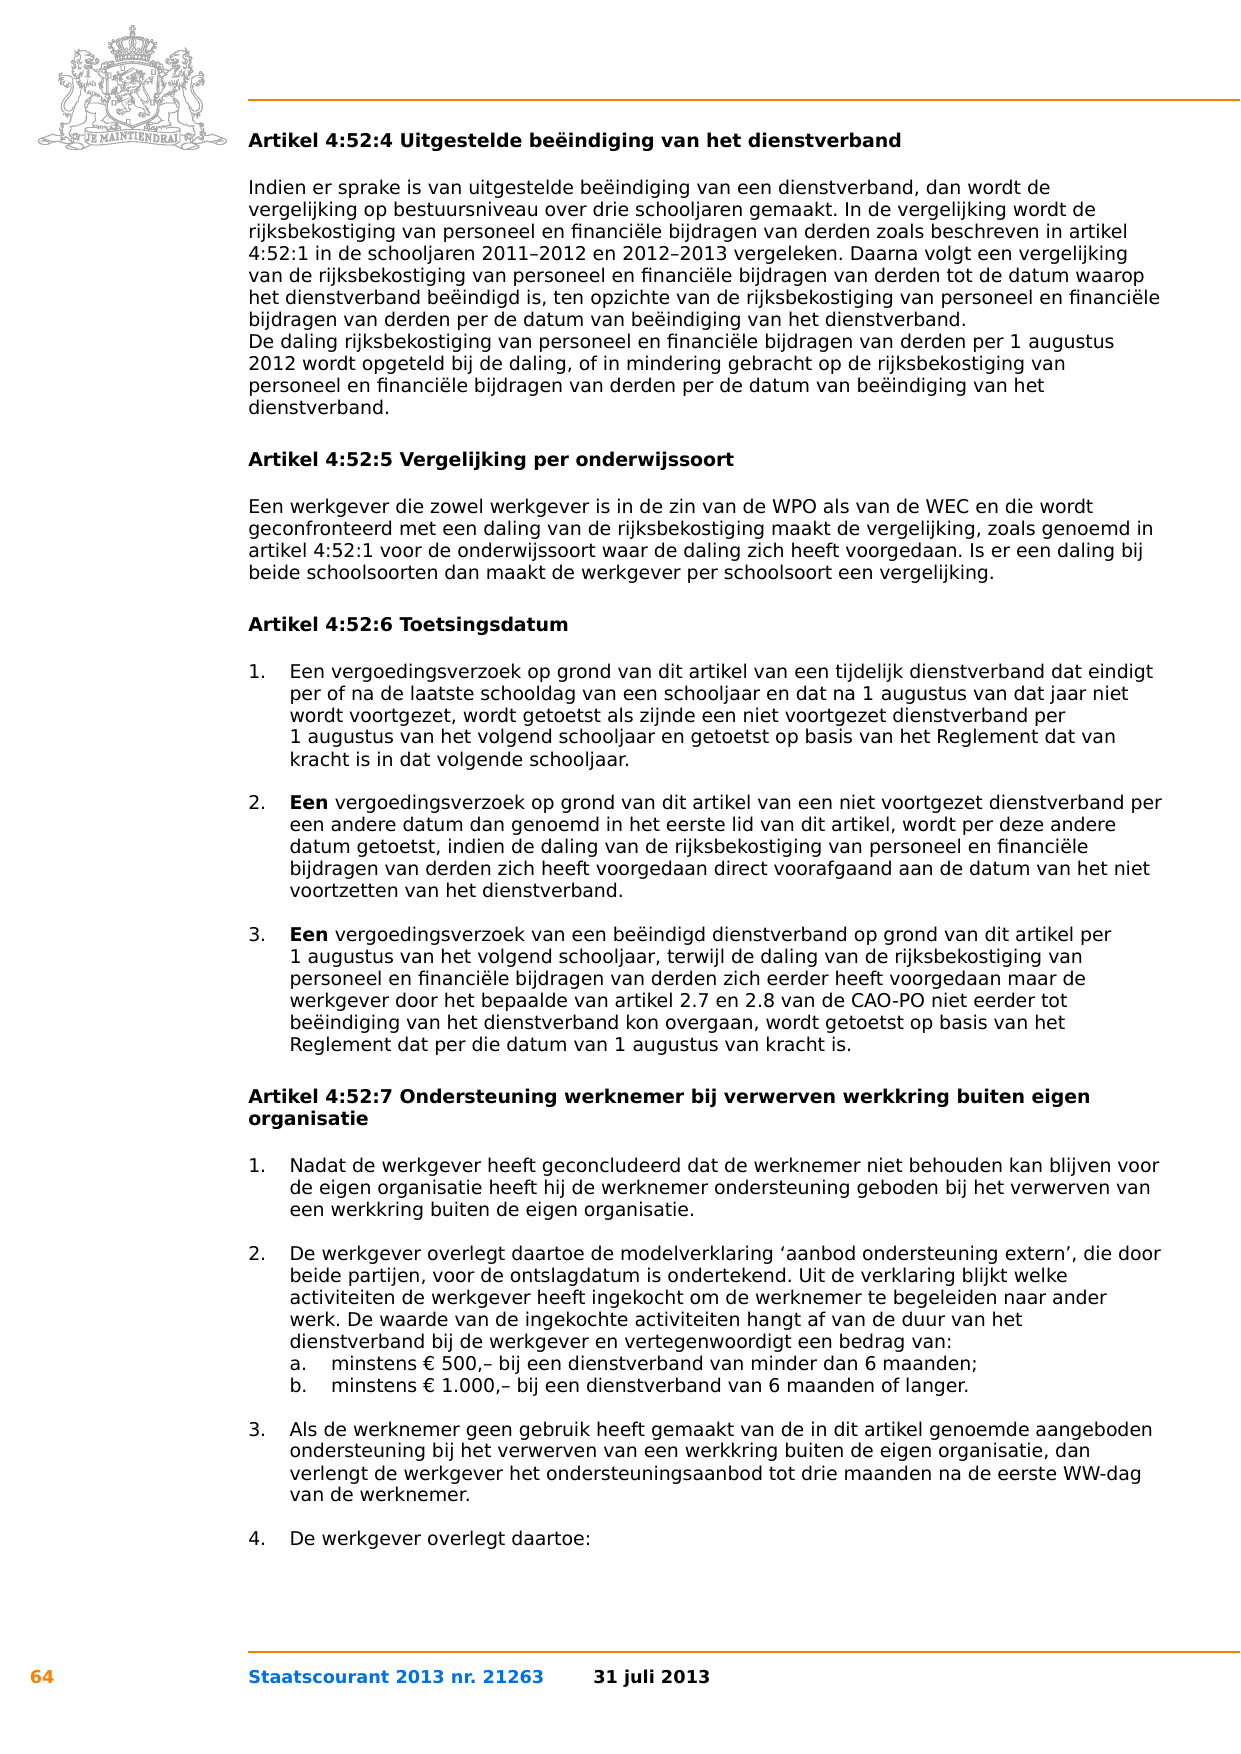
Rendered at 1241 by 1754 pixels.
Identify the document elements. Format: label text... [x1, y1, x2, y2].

text b. minstens € 1.000,– bij een dienstverband van 6 maanden of langer. [289, 1374, 1163, 1397]
subtitle Artikel 4:52:4 Uitgestelde beëindiging van het dienstverband [248, 130, 1163, 152]
text a. minstens € 500,– bij een dienstverband van minder dan 6 maanden; [289, 1353, 1163, 1374]
text 2. Een vergoedingsverzoek op grond van dit artikel van een niet voortgezet dienstverband per een andere datum dan genoemd in het eerste lid van dit artikel, wordt per deze andere datum getoetst, indien de daling van de rijksbekostiging van personeel en financiële bijdragen van derden zich heeft voorgedaan direct voorafgaand aan de datum van het niet voortzetten van het dienstverband. [248, 792, 1163, 902]
subtitle Artikel 4:52:6 Toetsingsdatum [248, 613, 1163, 636]
text 1. Een vergoedingsverzoek op grond van dit artikel van een tijdelijk dienstverband dat eindigt per of na de laatste schooldag van een schooljaar en dat na 1 augustus van dat jaar niet wordt voortgezet, wordt getoetst als zijnde een niet voortgezet dienstverband per 1 augustus van het volgend schooljaar en getoetst op basis van het Reglement dat van kracht is in dat volgende schooljaar. [248, 661, 1163, 770]
text Een werkgever die zowel werkgever is in de zin van de WPO als van de WEC en die wordt geconfronteerd met een daling van de rijksbekostiging maakt de vergelijking, zoals genoemd in artikel 4:52:1 voor de onderwijssoort waar de daling zich heeft voorgedaan. Is er een daling bij beide schoolsoorten dan maakt de werkgever per schoolsoort een vergelijking. [248, 496, 1163, 583]
text 4. De werkgever overlegt daartoe: [248, 1528, 1163, 1550]
text 1. Nadat de werkgever heeft geconcludeerd dat de werknemer niet behouden kan blijven voor de eigen organisatie heeft hij de werknemer ondersteuning geboden bij het verwerven van een werkkring buiten de eigen organisatie. [248, 1155, 1163, 1221]
subtitle Artikel 4:52:7 Ondersteuning werknemer bij verwerven werkkring buiten eigen organisatie [248, 1086, 1163, 1130]
text 2. De werkgever overlegt daartoe de modelverklaring ‘aanbod ondersteuning extern’, die door beide partijen, voor de ontslagdatum is ondertekend. Uit de verklaring blijkt welke activiteiten de werkgever heeft ingekocht om de werknemer te begeleiden naar ander werk. De waarde van de ingekochte activiteiten hangt af van de duur van het dienstverband bij de werkgever en vertegenwoordigt een bedrag van: [248, 1243, 1163, 1353]
text 3. Een vergoedingsverzoek van een beëindigd dienstverband op grond van dit artikel per 1 augustus van het volgend schooljaar, terwijl de daling van de rijksbekostiging van personeel en financiële bijdragen van derden zich eerder heeft voorgedaan maar de werkgever door het bepaalde van artikel 2.7 en 2.8 van de CAO-PO niet eerder tot beëindiging van het dienstverband kon overgaan, wordt getoetst op basis van het Reglement dat per die datum van 1 augustus van kracht is. [248, 924, 1163, 1056]
text De daling rijksbekostiging van personeel en financiële bijdragen van derden per 1 augustus 2012 wordt opgeteld bij de daling, of in mindering gebracht op de rijksbekostiging van personeel en financiële bijdragen van derden per de datum van beëindiging van het dienstverband. [248, 331, 1163, 419]
picture [38, 25, 227, 150]
text Indien er sprake is van uitgestelde beëindiging van een dienstverband, dan wordt de vergelijking op bestuursniveau over drie schooljaren gemaakt. In de vergelijking wordt de rijksbekostiging van personeel en financiële bijdragen van derden zoals beschreven in artikel 4:52:1 in de schooljaren 2011–2012 en 2012–2013 vergeleken. Daarna volgt een vergelijking van de rijksbekostiging van personeel en financiële bijdragen van derden tot de datum waarop het dienstverband beëindigd is, ten opzichte van de rijksbekostiging van personeel en financiële bijdragen van derden per de datum van beëindiging van het dienstverband. [248, 177, 1163, 331]
text 3. Als de werknemer geen gebruik heeft gemaakt van de in dit artikel genoemde aangeboden ondersteuning bij het verwerven van een werkkring buiten de eigen organisatie, dan verlengt de werkgever het ondersteuningsaanbod tot drie maanden na de eerste WW-dag van de werknemer. [248, 1418, 1163, 1506]
subtitle Artikel 4:52:5 Vergelijking per onderwijssoort [248, 449, 1163, 471]
